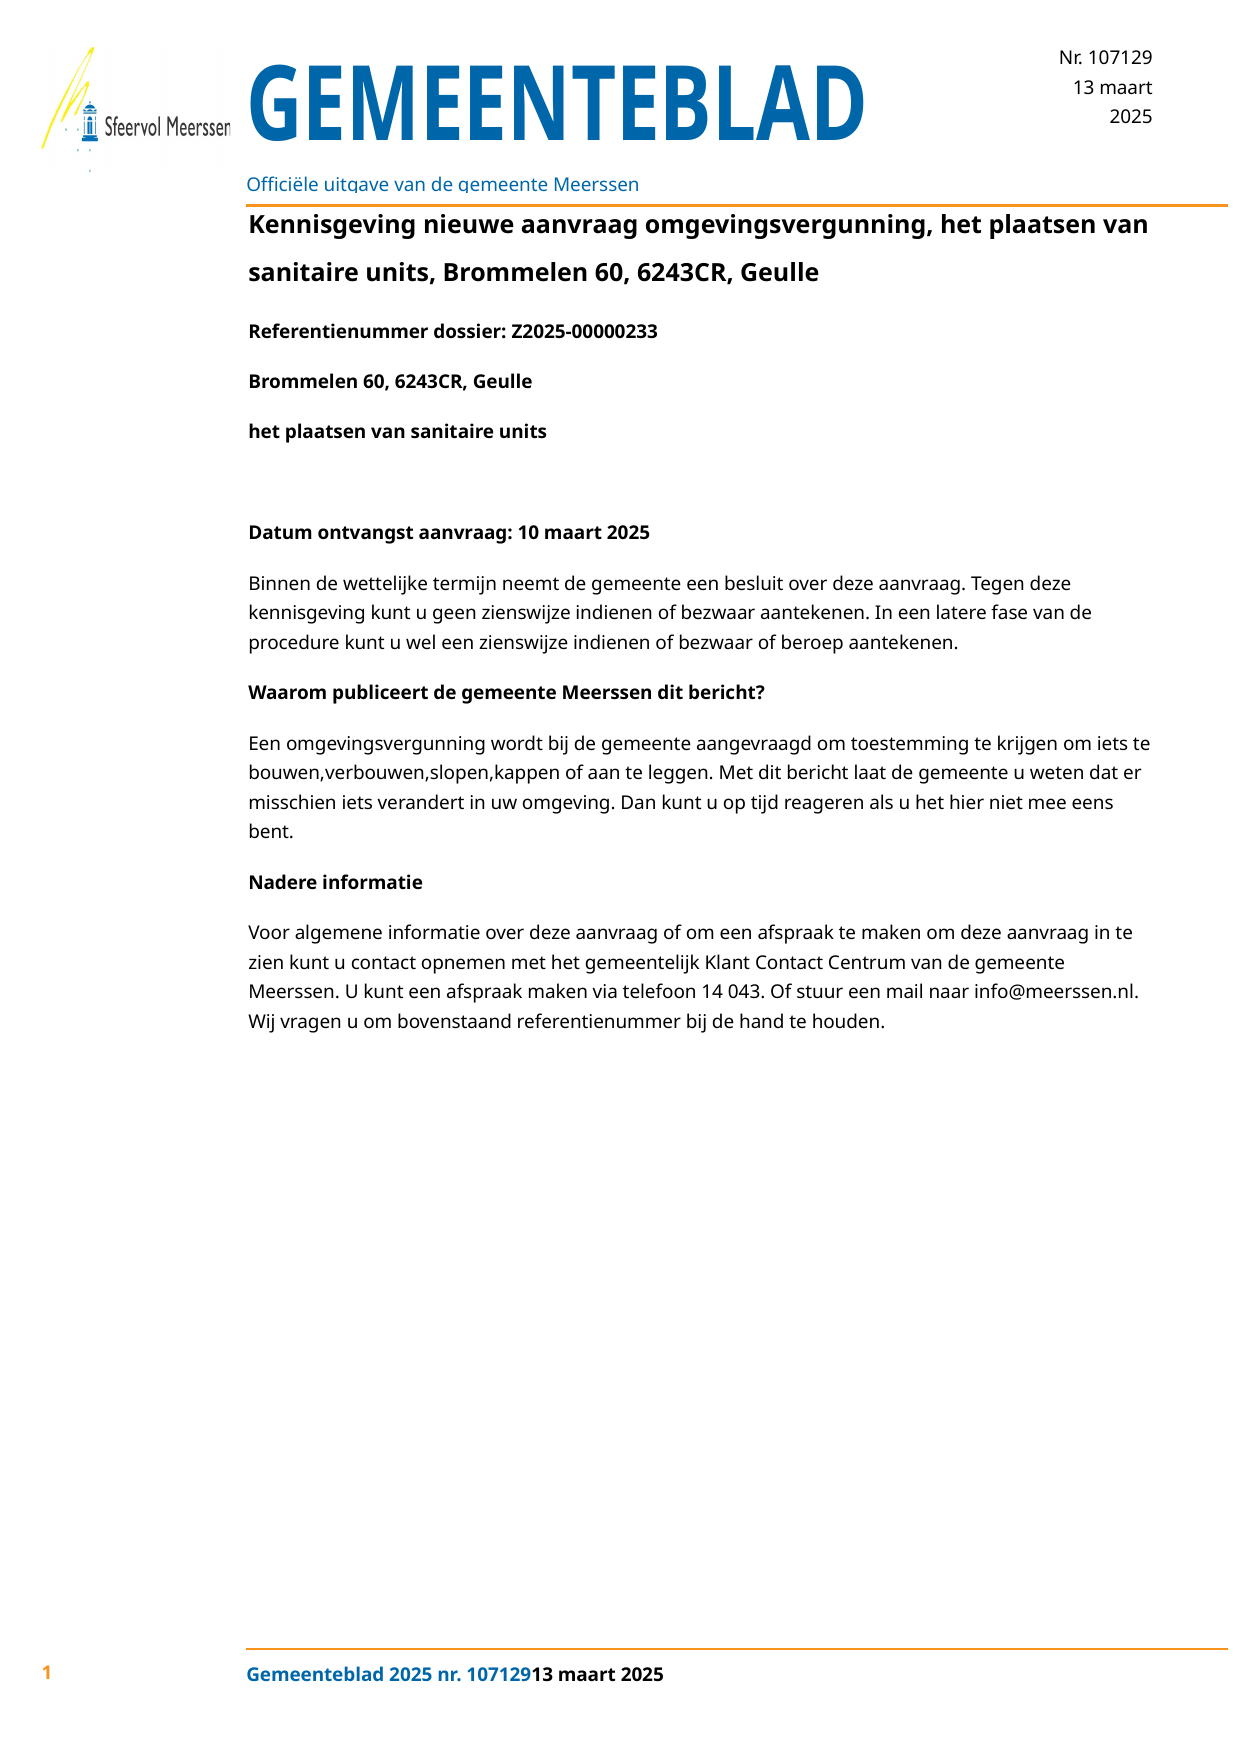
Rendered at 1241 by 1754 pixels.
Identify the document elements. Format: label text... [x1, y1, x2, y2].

text Waarom publiceert de gemeente Meerssen dit bericht? [248, 679, 1152, 705]
text Referentienummer dossier: Z2025-00000233 [248, 318, 1152, 344]
text Datum ontvangst aanvraag: 10 maart 2025 [248, 519, 1152, 545]
text Kennisgeving nieuwe aanvraag omgevingsvergunning, het plaatsen van sanitaire units, Brommelen 60, 6243CR, Geulle [248, 207, 1152, 288]
text Voor algemene informatie over deze aanvraag of om een afspraak te maken om deze aanvraag in te zien kunt u contact opnemen met het gemeentelijk Klant Contact Centrum van de gemeente Meerssen. U kunt een afspraak maken via telefoon 14 043. Of stuur een mail naar info@meerssen.nl. Wij vragen u om bovenstaand referentienummer bij de hand te houden. [248, 919, 1152, 1034]
text Binnen de wettelijke termijn neemt de gemeente een besluit over deze aanvraag. Tegen deze kennisgeving kunt u geen zienswijze indienen of bezwaar aantekenen. In een latere fase van de procedure kunt u wel een zienswijze indienen of bezwaar of beroep aantekenen. [248, 570, 1152, 655]
text het plaatsen van sanitaire units [248, 419, 1152, 444]
text Een omgevingsvergunning wordt bij de gemeente aangevraagd om toestemming te krijgen om iets te bouwen,verbouwen,slopen,kappen of aan te leggen. Met dit bericht laat de gemeente u weten dat er misschien iets verandert in uw omgeving. Dan kunt u op tijd reageren als u het hier niet mee eens bent. [248, 730, 1152, 844]
text Brommelen 60, 6243CR, Geulle [248, 368, 1152, 394]
text Nadere informatie [248, 869, 1152, 895]
picture [41, 47, 231, 172]
